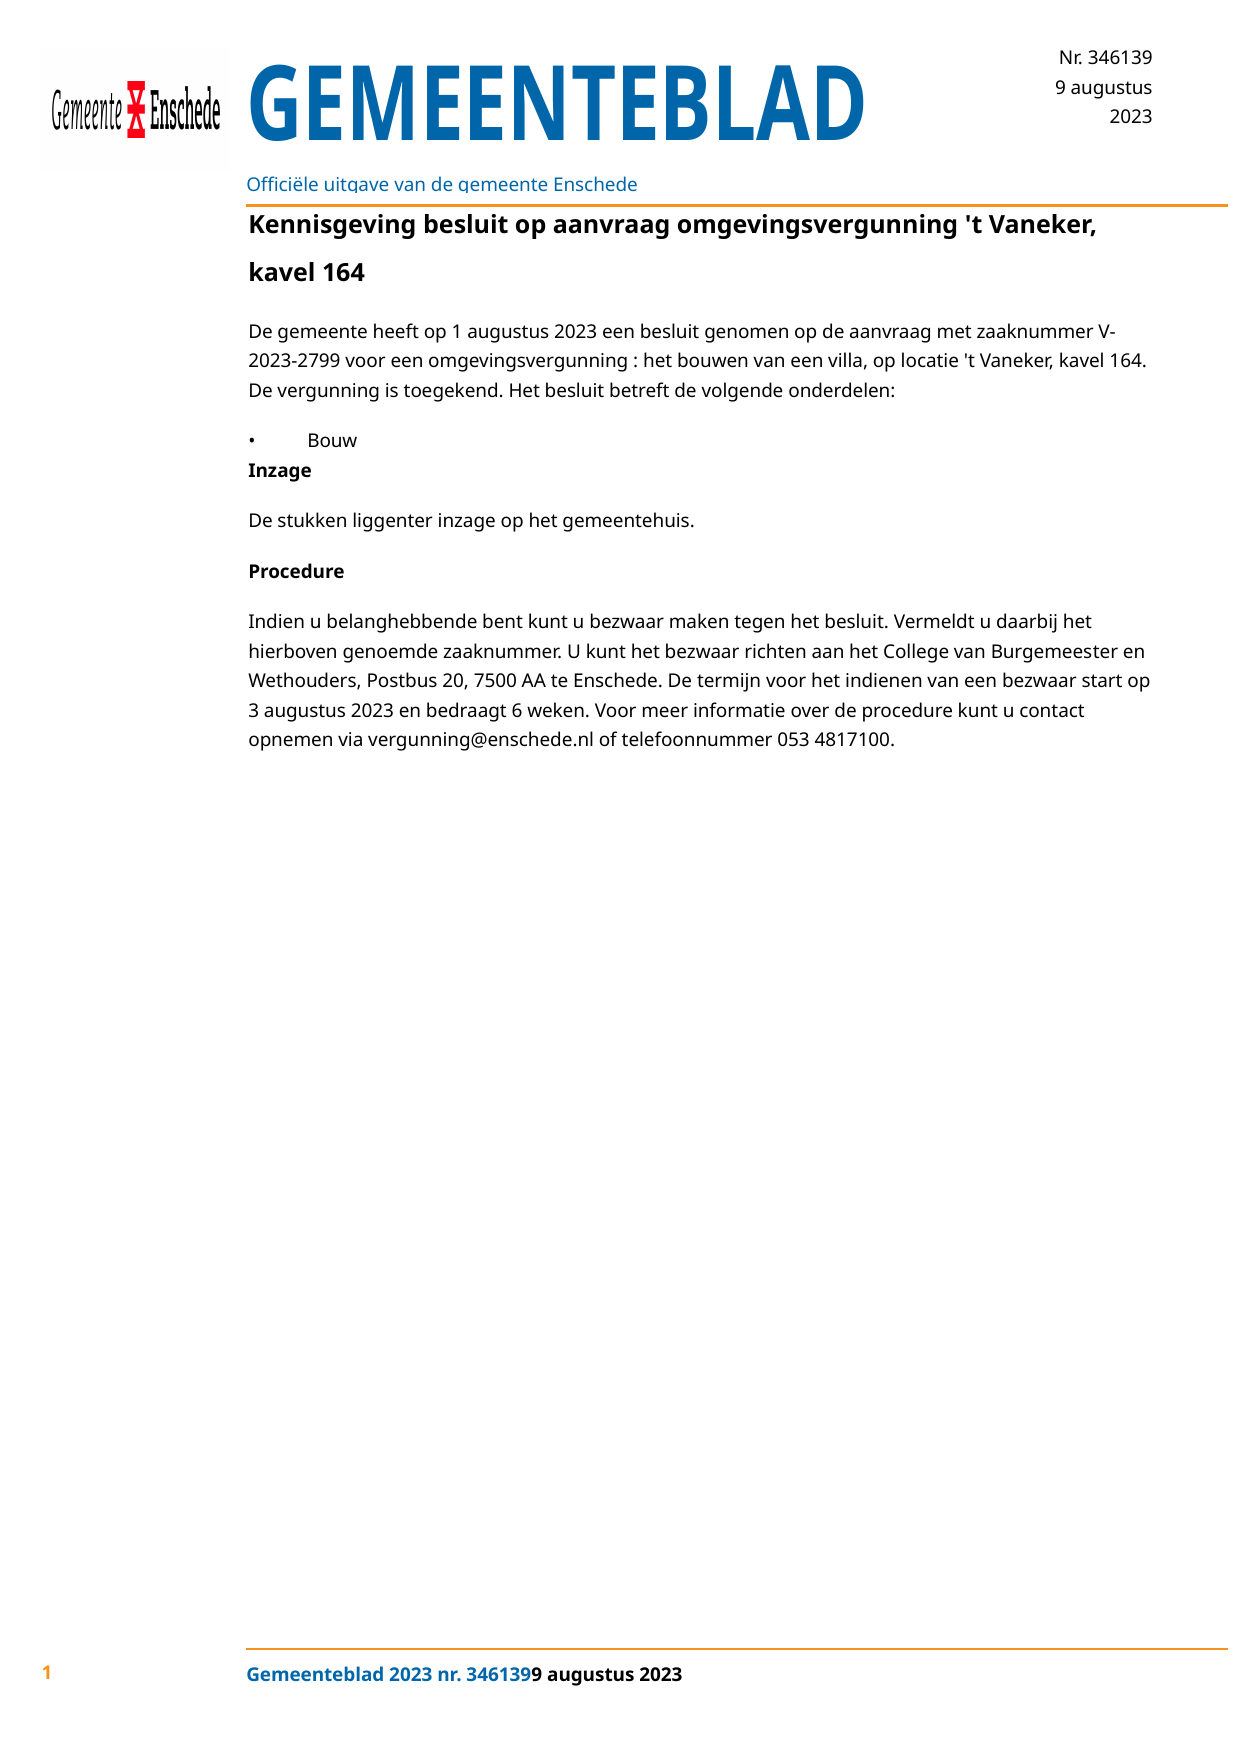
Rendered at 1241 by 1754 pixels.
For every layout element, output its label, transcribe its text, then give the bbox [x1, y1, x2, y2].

list Bouw [248, 427, 1152, 453]
text De stukken liggenter inzage op het gemeentehuis. [248, 507, 1152, 533]
text Indien u belanghebbende bent kunt u bezwaar maken tegen het besluit. Vermeldt u daarbij het hierboven genoemde zaaknummer. U kunt het bezwaar richten aan het College van Burgemees­ter en Wethouders, Postbus 20, 7500 AA te Enschede. De termijn voor het indienen van een bezwaar start op 3 augustus 2023 en bedraagt 6 weken. Voor meer informatie over de procedure kunt u contact opnemen via vergunning@enschede.nl of telefoonnummer 053 4817100. [248, 608, 1152, 752]
text Inzage [248, 457, 1152, 483]
text De gemeente heeft op 1 augustus 2023 een besluit genomen op de aanvraag met zaaknummer V-2023-2799 voor een omgevingsvergunning : het bouwen van een villa, op locatie 't Vaneker, kavel 164. De vergunning is toegekend. Het besluit betreft de volgende onderdelen: [248, 318, 1152, 403]
picture [41, 47, 231, 172]
text Procedure [248, 558, 1152, 584]
text Kennisgeving besluit op aanvraag omgevingsvergunning 't Vaneker, kavel 164 [248, 207, 1152, 288]
